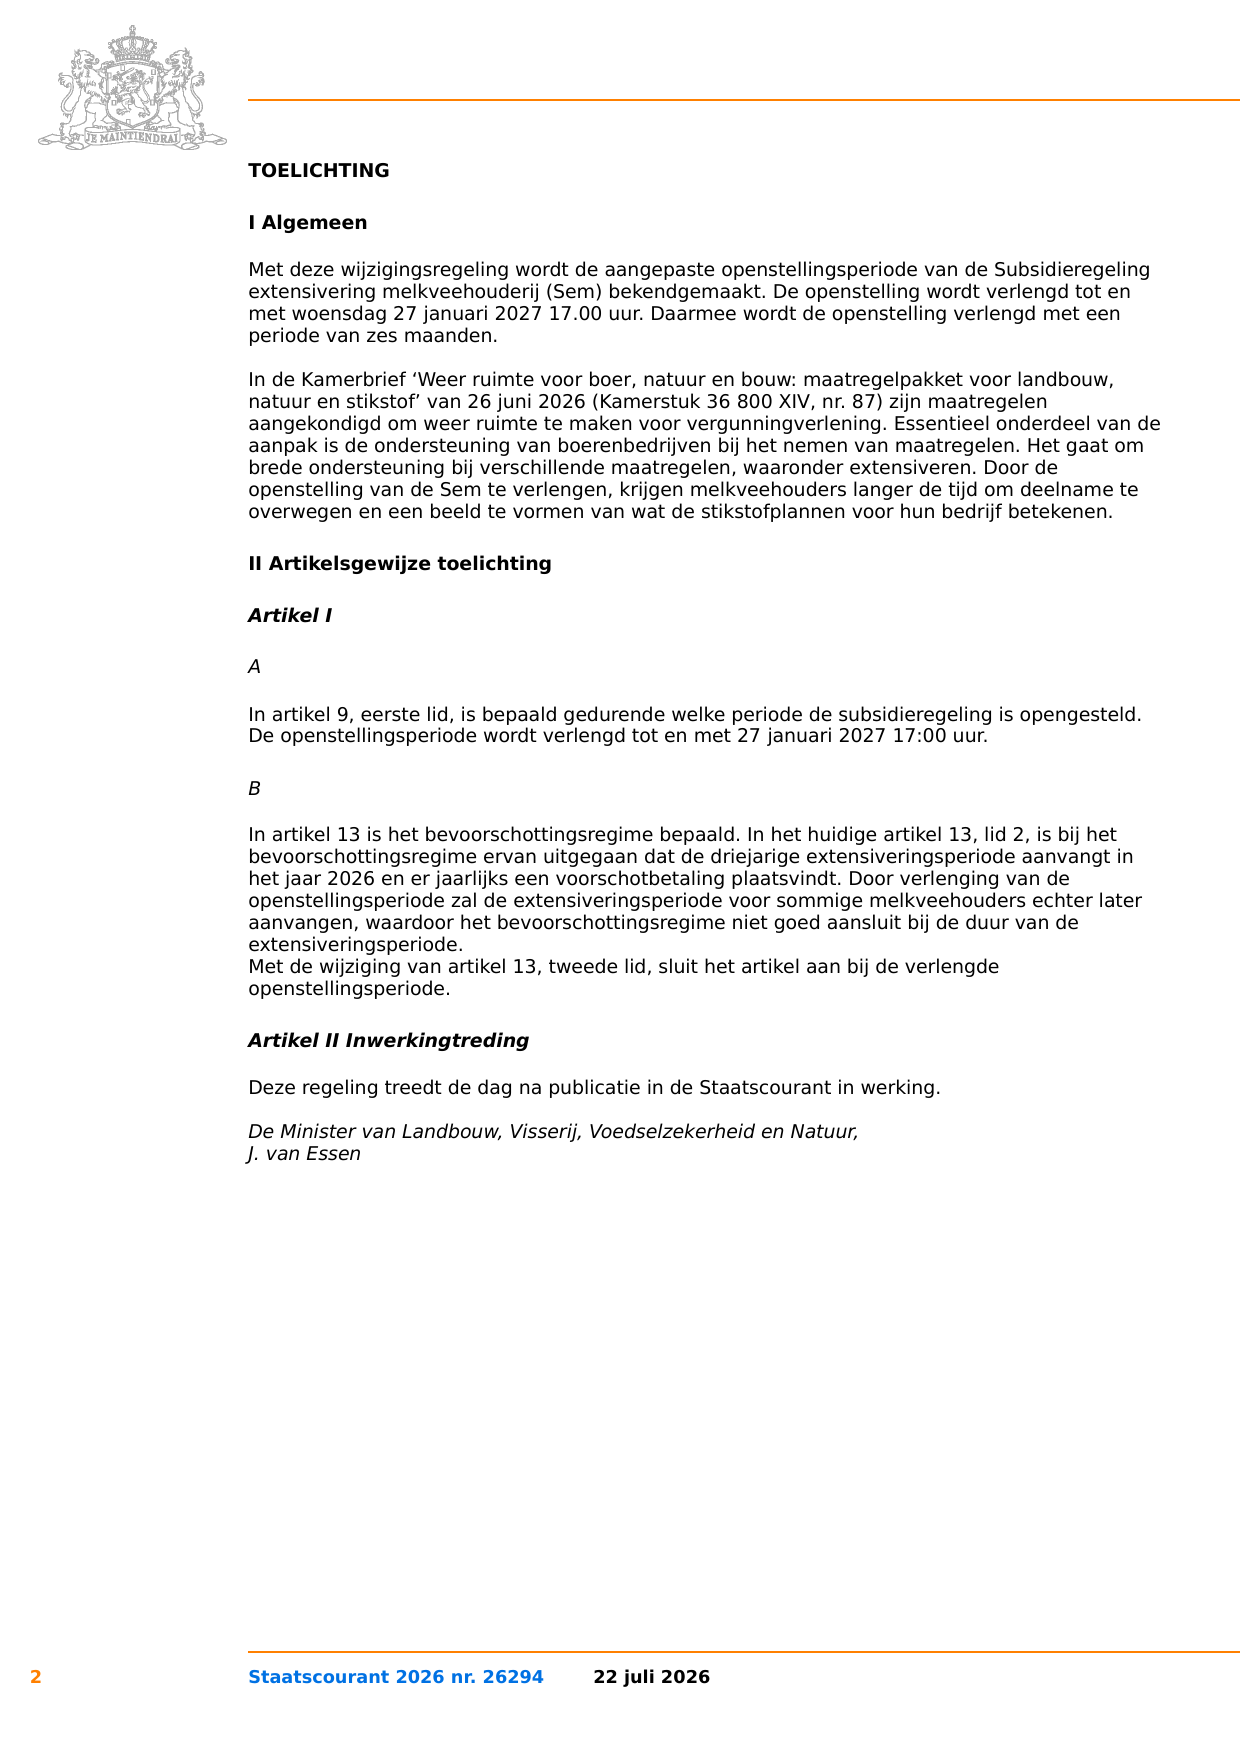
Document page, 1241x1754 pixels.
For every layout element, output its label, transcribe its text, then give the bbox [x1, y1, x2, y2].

subtitle TOELICHTING [248, 160, 1163, 182]
text Met de wijziging van artikel 13, tweede lid, sluit het artikel aan bij de verlengde openstellingsperiode. [248, 956, 1163, 1000]
subtitle Artikel I [248, 604, 1163, 626]
text In de Kamerbrief ‘Weer ruimte voor boer, natuur en bouw: maatregelpakket voor landbouw, natuur en stikstof’ van 26 juni 2026 (Kamerstuk 36 800 XIV, nr. 87) zijn maatregelen aangekondigd om weer ruimte te maken voor vergunningverlening. Essentieel onderdeel van de aanpak is de ondersteuning van boerenbedrijven bij het nemen van maatregelen. Het gaat om brede ondersteuning bij verschillende maatregelen, waaronder extensiveren. Door de openstelling van de Sem te verlengen, krijgen melkveehouders langer de tijd om deelname te overwegen en een beeld te vormen van wat de stikstofplannen voor hun bedrijf betekenen. [248, 369, 1163, 522]
text In artikel 13 is het bevoorschottingsregime bepaald. In het huidige artikel 13, lid 2, is bij het bevoorschottingsregime ervan uitgegaan dat de driejarige extensiveringsperiode aanvangt in het jaar 2026 en er jaarlijks een voorschotbetaling plaatsvindt. Door verlenging van de openstellingsperiode zal de extensiveringsperiode voor sommige melkveehouders echter later aanvangen, waardoor het bevoorschottingsregime niet goed aansluit bij de duur van de extensiveringsperiode. [248, 824, 1163, 956]
text In artikel 9, eerste lid, is bepaald gedurende welke periode de subsidieregeling is opengesteld. De openstellingsperiode wordt verlengd tot en met 27 januari 2027 17:00 uur. [248, 703, 1163, 747]
subtitle A [248, 656, 1163, 678]
subtitle B [248, 777, 1163, 799]
picture [38, 25, 227, 150]
text Deze regeling treedt de dag na publicatie in de Staatscourant in werking. [248, 1077, 1163, 1099]
subtitle I Algemeen [248, 212, 1163, 234]
text De Minister van Landbouw, Visserij, Voedselzekerheid en Natuur, J. van Essen [248, 1121, 1163, 1165]
subtitle II Artikelsgewijze toelichting [248, 552, 1163, 574]
text Met deze wijzigingsregeling wordt de aangepaste openstellingsperiode van de Subsidieregeling extensivering melkveehouderij (Sem) bekendgemaakt. De openstelling wordt verlengd tot en met woensdag 27 januari 2027 17.00 uur. Daarmee wordt de openstelling verlengd met een periode van zes maanden. [248, 259, 1163, 347]
subtitle Artikel II Inwerkingtreding [248, 1030, 1163, 1052]
